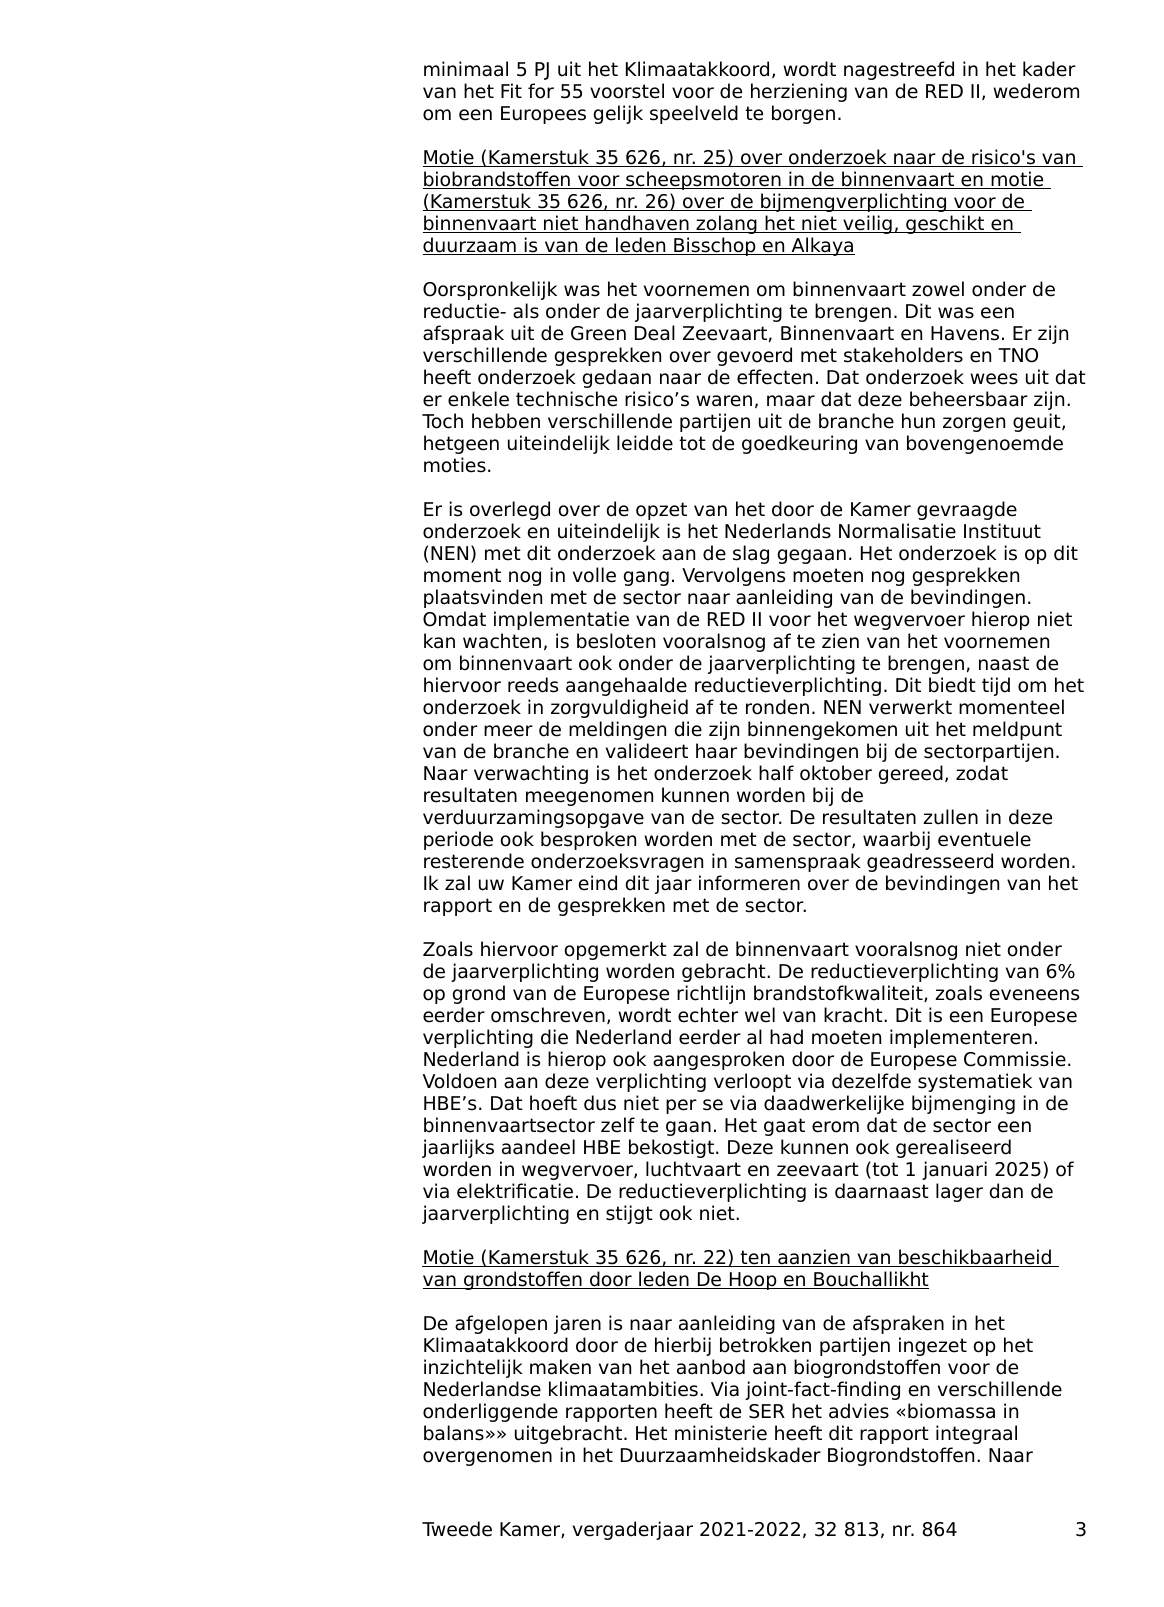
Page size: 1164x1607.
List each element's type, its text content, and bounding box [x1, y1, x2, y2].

text Zoals hiervoor opgemerkt zal de binnenvaart vooralsnog niet onder de jaarverplichting worden gebracht. De reductieverplichting van 6% op grond van de Europese richtlijn brandstofkwaliteit, zoals eveneens eerder omschreven, wordt echter wel van kracht. Dit is een Europese verplichting die Nederland eerder al had moeten implementeren. Nederland is hierop ook aangesproken door de Europese Commissie. Voldoen aan deze verplichting verloopt via dezelfde systematiek van HBE’s. Dat hoeft dus niet per se via daadwerkelijke bijmenging in de binnenvaartsector zelf te gaan. Het gaat erom dat de sector een jaarlijks aandeel HBE bekostigt. Deze kunnen ook gerealiseerd worden in wegvervoer, luchtvaart en zeevaart (tot 1 januari 2025) of via elektrificatie. De reductieverplichting is daarnaast lager dan de jaarverplichting en stijgt ook niet. [422, 939, 1087, 1225]
subtitle Motie (Kamerstuk 35 626, nr. 25) over onderzoek naar de risico's van biobrandstoffen voor scheepsmotoren in de binnenvaart en motie (Kamerstuk 35 626, nr. 26) over de bijmengverplichting voor de binnenvaart niet handhaven zolang het niet veilig, geschikt en duurzaam is van de leden Bisschop en Alkaya [422, 147, 1087, 257]
text minimaal 5 PJ uit het Klimaatakkoord, wordt nagestreefd in het kader van het Fit for 55 voorstel voor de herziening van de RED II, wederom om een Europees gelijk speelveld te borgen. [422, 59, 1087, 125]
text Er is overlegd over de opzet van het door de Kamer gevraagde onderzoek en uiteindelijk is het Nederlands Normalisatie Instituut (NEN) met dit onderzoek aan de slag gegaan. Het onderzoek is op dit moment nog in volle gang. Vervolgens moeten nog gesprekken plaatsvinden met de sector naar aanleiding van de bevindingen. Omdat implementatie van de RED II voor het wegvervoer hierop niet kan wachten, is besloten vooralsnog af te zien van het voornemen om binnenvaart ook onder de jaarverplichting te brengen, naast de hiervoor reeds aangehaalde reductieverplichting. Dit biedt tijd om het onderzoek in zorgvuldigheid af te ronden. NEN verwerkt momenteel onder meer de meldingen die zijn binnengekomen uit het meldpunt van de branche en valideert haar bevindingen bij de sectorpartijen. Naar verwachting is het onderzoek half oktober gereed, zodat resultaten meegenomen kunnen worden bij de verduurzamingsopgave van de sector. De resultaten zullen in deze periode ook besproken worden met de sector, waarbij eventuele resterende onderzoeksvragen in samenspraak geadresseerd worden. Ik zal uw Kamer eind dit jaar informeren over de bevindingen van het rapport en de gesprekken met de sector. [422, 499, 1087, 917]
text Oorspronkelijk was het voornemen om binnenvaart zowel onder de reductie- als onder de jaarverplichting te brengen. Dit was een afspraak uit de Green Deal Zeevaart, Binnenvaart en Havens. Er zijn verschillende gesprekken over gevoerd met stakeholders en TNO heeft onderzoek gedaan naar de effecten. Dat onderzoek wees uit dat er enkele technische risico’s waren, maar dat deze beheersbaar zijn. Toch hebben verschillende partijen uit de branche hun zorgen geuit, hetgeen uiteindelijk leidde tot de goedkeuring van bovengenoemde moties. [422, 279, 1087, 477]
text De afgelopen jaren is naar aanleiding van de afspraken in het Klimaatakkoord door de hierbij betrokken partijen ingezet op het inzichtelijk maken van het aanbod aan biogrondstoffen voor de Nederlandse klimaatambities. Via joint-fact-finding en verschillende onderliggende rapporten heeft de SER het advies «biomassa in balans»» uitgebracht. Het ministerie heeft dit rapport integraal overgenomen in het Duurzaamheidskader Biogrondstoffen. Naar [422, 1313, 1087, 1467]
subtitle Motie (Kamerstuk 35 626, nr. 22) ten aanzien van beschikbaarheid van grondstoffen door leden De Hoop en Bouchallikht [422, 1247, 1087, 1291]
